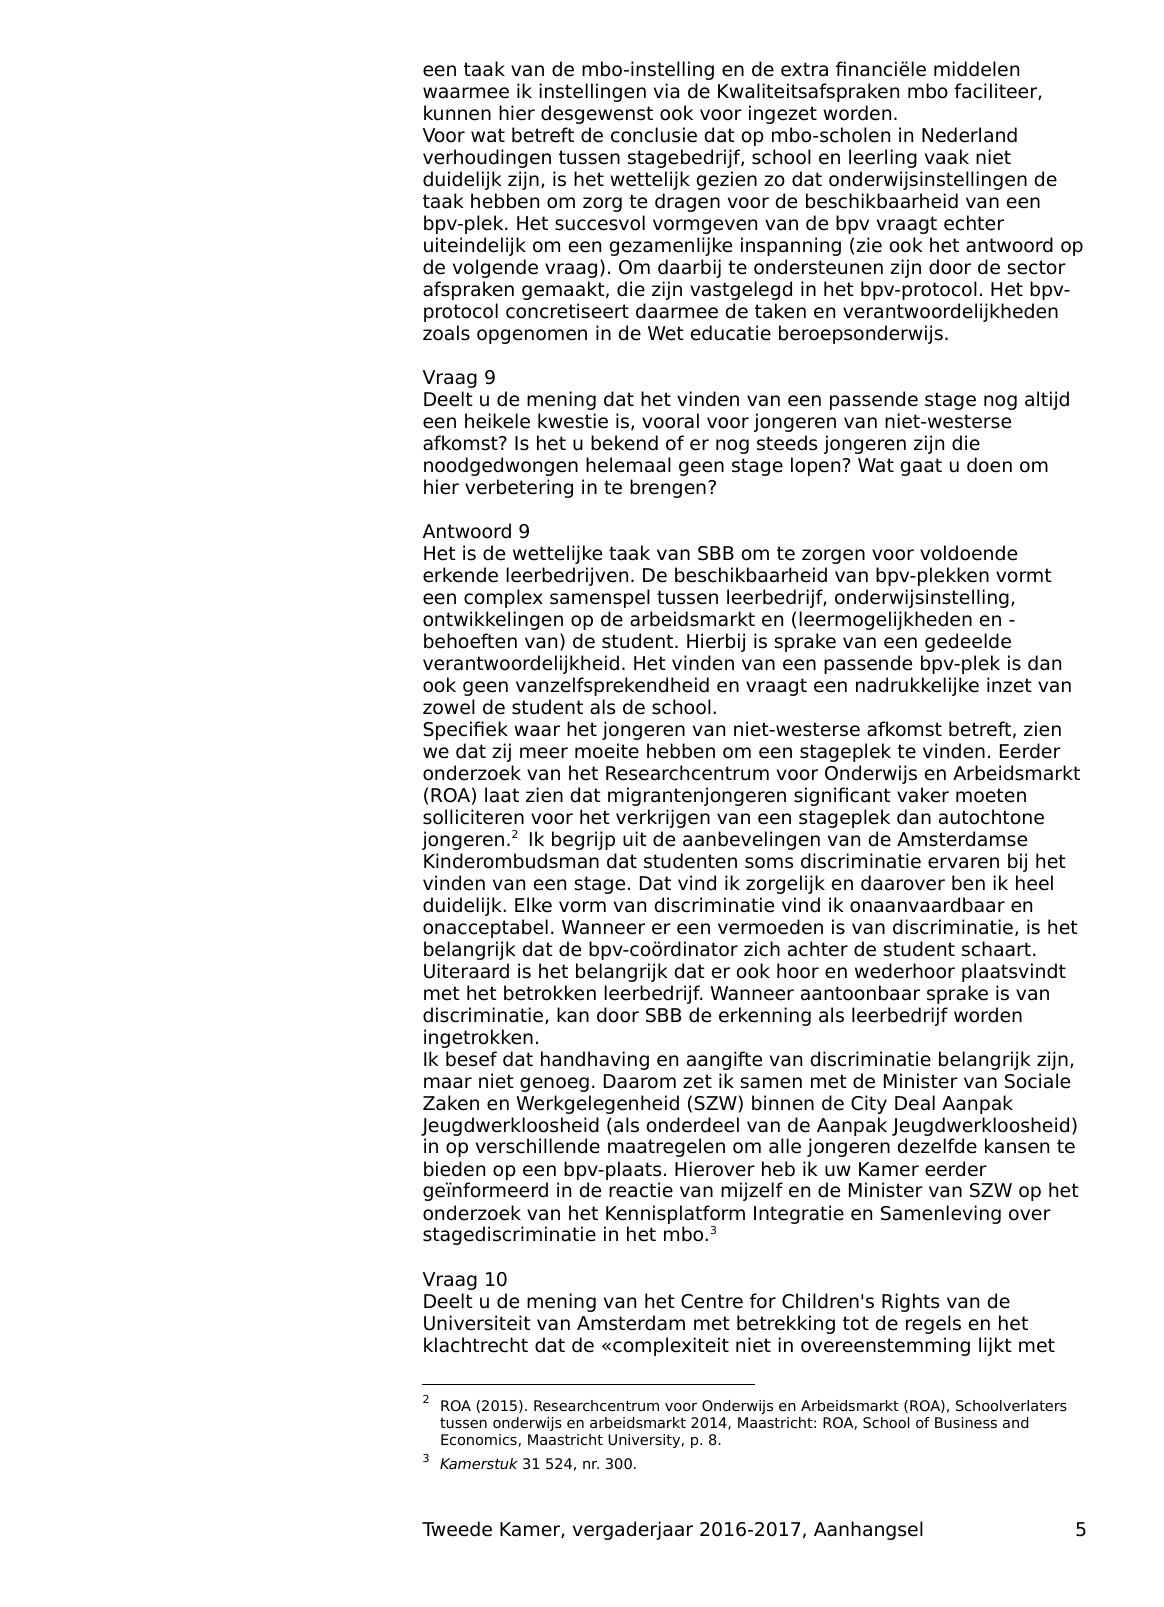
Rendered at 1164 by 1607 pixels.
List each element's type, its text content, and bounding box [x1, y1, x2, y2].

text Kamerstuk 31 524, nr. 300. [422, 1452, 1087, 1474]
text Voor wat betreft de conclusie dat op mbo-scholen in Nederland verhoudingen tussen stagebedrijf, school en leerling vaak niet duidelijk zijn, is het wettelijk gezien zo dat onderwijsinstellingen de taak hebben om zorg te dragen voor de beschikbaarheid van een bpv-plek. Het succesvol vormgeven van de bpv vraagt echter uiteindelijk om een gezamenlijke inspanning (zie ook het antwoord op de volgende vraag). Om daarbij te ondersteunen zijn door de sector afspraken gemaakt, die zijn vastgelegd in het bpv-protocol. Het bpv-protocol concretiseert daarmee de taken en verantwoordelijkheden zoals opgenomen in de Wet educatie beroepsonderwijs. [422, 125, 1087, 345]
text ROA (2015). Researchcentrum voor Onderwijs en Arbeidsmarkt (ROA), Schoolverlaters tussen onderwijs en arbeidsmarkt 2014, Maastricht: ROA, School of Business and Economics, Maastricht University, p. 8. [422, 1393, 1087, 1449]
text Vraag 10 [422, 1268, 1087, 1291]
text Antwoord 9 [422, 521, 1087, 543]
text Deelt u de mening van het Centre for Children's Rights van de Universiteit van Amsterdam met betrekking tot de regels en het klachtrecht dat de «complexiteit niet in overeenstemming lijkt met [422, 1291, 1087, 1356]
text Specifiek waar het jongeren van niet-westerse afkomst betreft, zien we dat zij meer moeite hebben om een stageplek te vinden. Eerder onderzoek van het Researchcentrum voor Onderwijs en Arbeidsmarkt (ROA) laat zien dat migrantenjongeren significant vaker moeten solliciteren voor het verkrijgen van een stageplek dan autochtone jongeren. Ik begrijp uit de aanbevelingen van de Amsterdamse Kinderombudsman dat studenten soms discriminatie ervaren bij het vinden van een stage. Dat vind ik zorgelijk en daarover ben ik heel duidelijk. Elke vorm van discriminatie vind ik onaanvaardbaar en onacceptabel. Wanneer er een vermoeden is van discriminatie, is het belangrijk dat de bpv-coördinator zich achter de student schaart. Uiteraard is het belangrijk dat er ook hoor en wederhoor plaatsvindt met het betrokken leerbedrijf. Wanneer aantoonbaar sprake is van discriminatie, kan door SBB de erkenning als leerbedrijf worden ingetrokken. [422, 719, 1087, 1048]
text Vraag 9 [422, 367, 1087, 389]
text een taak van de mbo-instelling en de extra financiële middelen waarmee ik instellingen via de Kwaliteitsafspraken mbo faciliteer, kunnen hier desgewenst ook voor ingezet worden. [422, 59, 1087, 125]
text Ik besef dat handhaving en aangifte van discriminatie belangrijk zijn, maar niet genoeg. Daarom zet ik samen met de Minister van Sociale Zaken en Werkgelegenheid (SZW) binnen de City Deal Aanpak Jeugdwerkloosheid (als onderdeel van de Aanpak Jeugdwerkloosheid) in op verschillende maatregelen om alle jongeren dezelfde kansen te bieden op een bpv-plaats. Hierover heb ik uw Kamer eerder geïnformeerd in de reactie van mijzelf en de Minister van SZW op het onderzoek van het Kennisplatform Integratie en Samenleving over stagediscriminatie in het mbo. [422, 1048, 1087, 1246]
text Het is de wettelijke taak van SBB om te zorgen voor voldoende erkende leerbedrijven. De beschikbaarheid van bpv-plekken vormt een complex samenspel tussen leerbedrijf, onderwijsinstelling, ontwikkelingen op de arbeidsmarkt en (leermogelijkheden en -behoeften van) de student. Hierbij is sprake van een gedeelde verantwoordelijkheid. Het vinden van een passende bpv-plek is dan ook geen vanzelfsprekendheid en vraagt een nadrukkelijke inzet van zowel de student als de school. [422, 543, 1087, 719]
text Deelt u de mening dat het vinden van een passende stage nog altijd een heikele kwestie is, vooral voor jongeren van niet-westerse afkomst? Is het u bekend of er nog steeds jongeren zijn die noodgedwongen helemaal geen stage lopen? Wat gaat u doen om hier verbetering in te brengen? [422, 389, 1087, 499]
